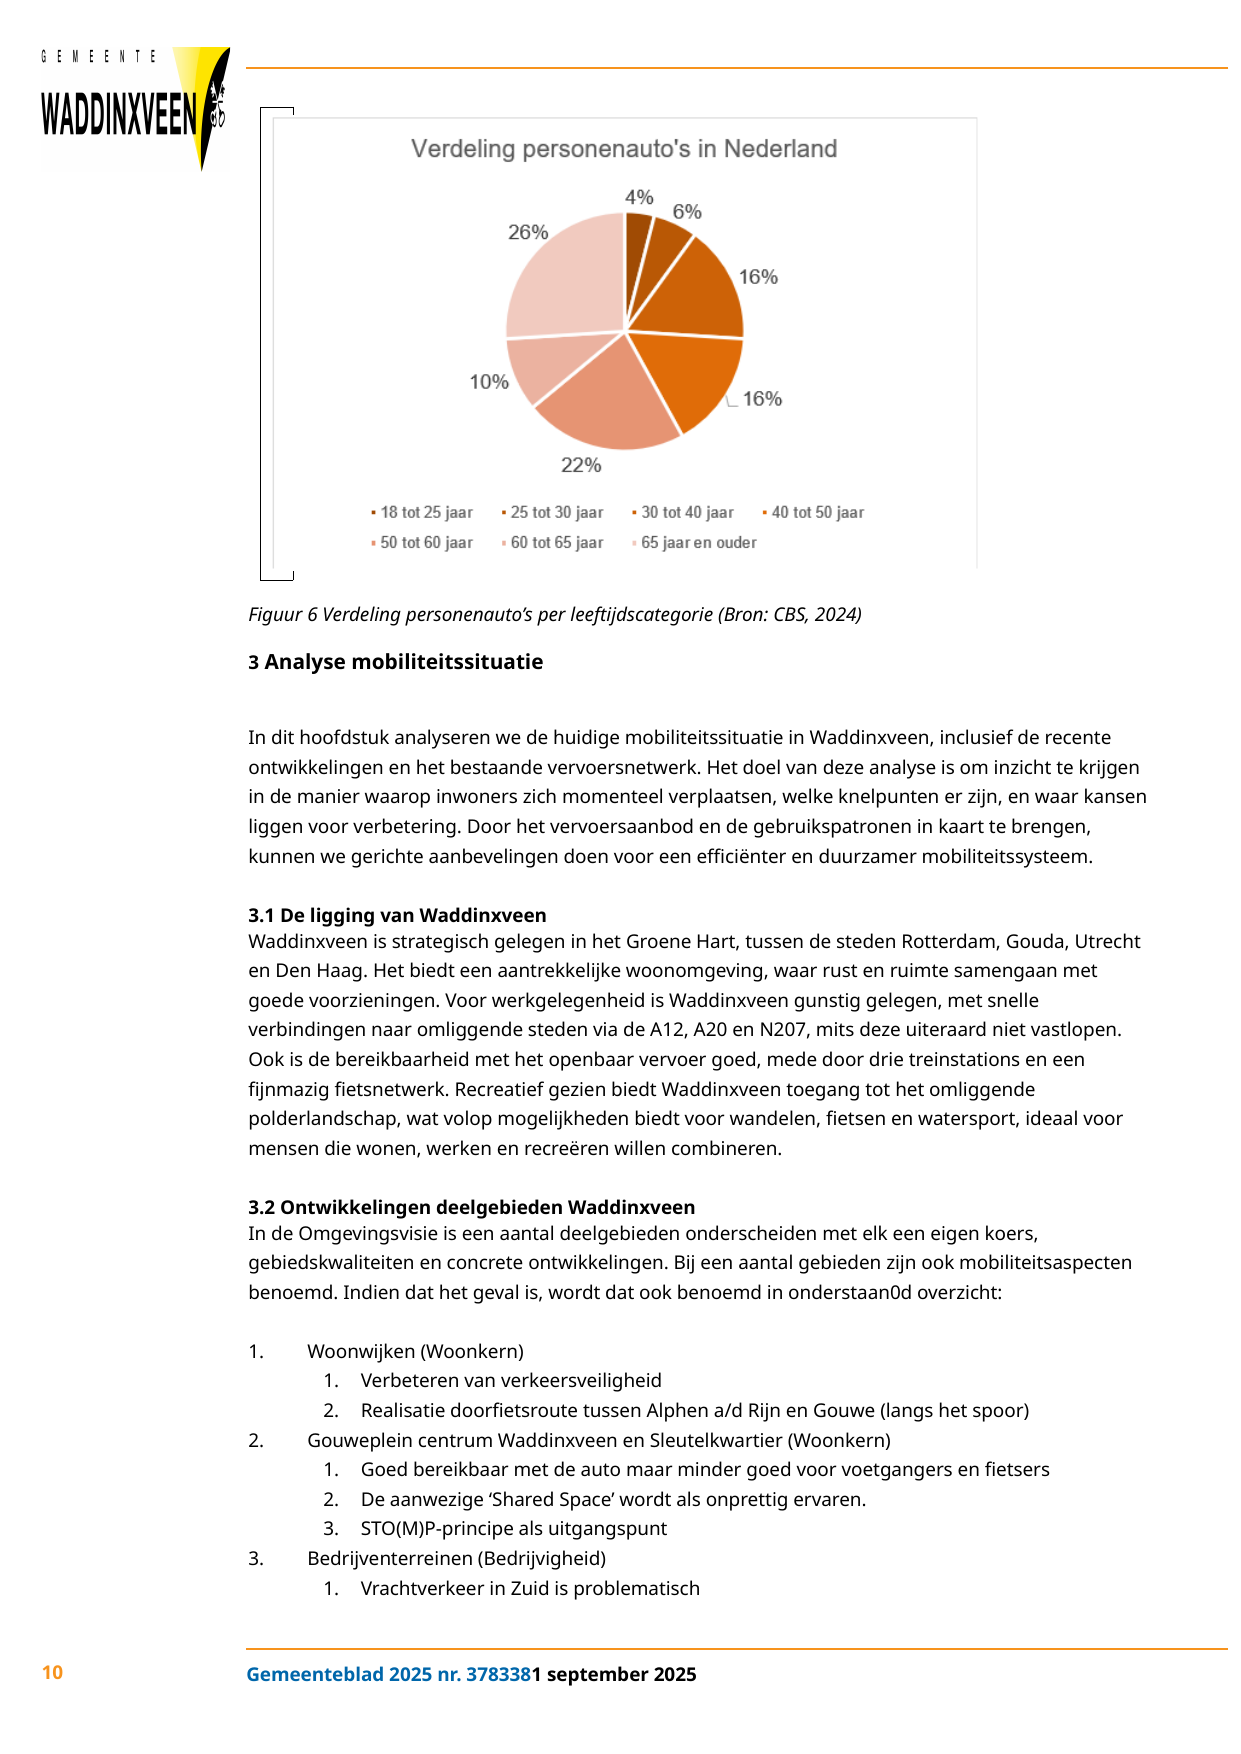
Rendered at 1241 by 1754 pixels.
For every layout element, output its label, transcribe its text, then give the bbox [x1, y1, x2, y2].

list STO(M)P-principe als uitgangspunt [323, 1516, 1152, 1541]
text 3.2 Ontwikkelingen deelgebieden Waddinxveen [248, 1194, 1152, 1220]
text 3.1 De ligging van Waddinxveen [248, 902, 1152, 928]
text In dit hoofdstuk analyseren we de huidige mobiliteitssituatie in Waddinxveen, inclusief de recente ontwikkelingen en het bestaande vervoersnetwerk. Het doel van deze analyse is om inzicht te krijgen in de manier waarop inwoners zich momenteel verplaatsen, welke knelpunten er zijn, en waar kansen liggen voor verbetering. Door het vervoersaanbod en de gebruikspatronen in kaart te brengen, kunnen we gerichte aanbevelingen doen voor een efficiënter en duurzamer mobiliteitssysteem. [248, 724, 1152, 869]
list Gouweplein centrum Waddinxveen en Sleutelkwartier (Woonkern) [248, 1427, 1152, 1453]
picture [41, 47, 231, 172]
list Woonwijken (Woonkern) [248, 1338, 1152, 1364]
list Verbeteren van verkeersveiligheid [323, 1368, 1152, 1393]
text Figuur 6 Verdeling personenauto’s per leeftijdscategorie (Bron: CBS, 2024) [248, 601, 1152, 627]
list Vrachtverkeer in Zuid is problematisch [323, 1575, 1152, 1601]
text 3 Analyse mobiliteitssituatie [248, 647, 1152, 675]
picture [268, 115, 978, 571]
list Bedrijventerreinen (Bedrijvigheid) [248, 1545, 1152, 1571]
list Realisatie doorfietsroute tussen Alphen a/d Rijn en Gouwe (langs het spoor) [323, 1397, 1152, 1423]
text Waddinxveen is strategisch gelegen in het Groene Hart, tussen de steden Rotterdam, Gouda, Utrecht en Den Haag. Het biedt een aantrekkelijke woonomgeving, waar rust en ruimte samengaan met goede voorzieningen. Voor werkgelegenheid is Waddinxveen gunstig gelegen, met snelle verbindingen naar omliggende steden via de A12, A20 en N207, mits deze uiteraard niet vastlopen. Ook is de bereikbaarheid met het openbaar vervoer goed, mede door drie treinstations en een fijnmazig fietsnetwerk. Recreatief gezien biedt Waddinxveen toegang tot het omliggende polderlandschap, wat volop mogelijkheden biedt voor wandelen, fietsen en watersport, ideaal voor mensen die wonen, werken en recreëren willen combineren. [248, 928, 1152, 1161]
list Goed bereikbaar met de auto maar minder goed voor voetgangers en fietsers [323, 1456, 1152, 1482]
list De aanwezige ‘Shared Space’ wordt als onprettig ervaren. [323, 1486, 1152, 1512]
text In de Omgevingsvisie is een aantal deelgebieden onderscheiden met elk een eigen koers, gebiedskwaliteiten en concrete ontwikkelingen. Bij een aantal gebieden zijn ook mobiliteitsaspecten benoemd. Indien dat het geval is, wordt dat ook benoemd in onderstaan0d overzicht: [248, 1220, 1152, 1305]
